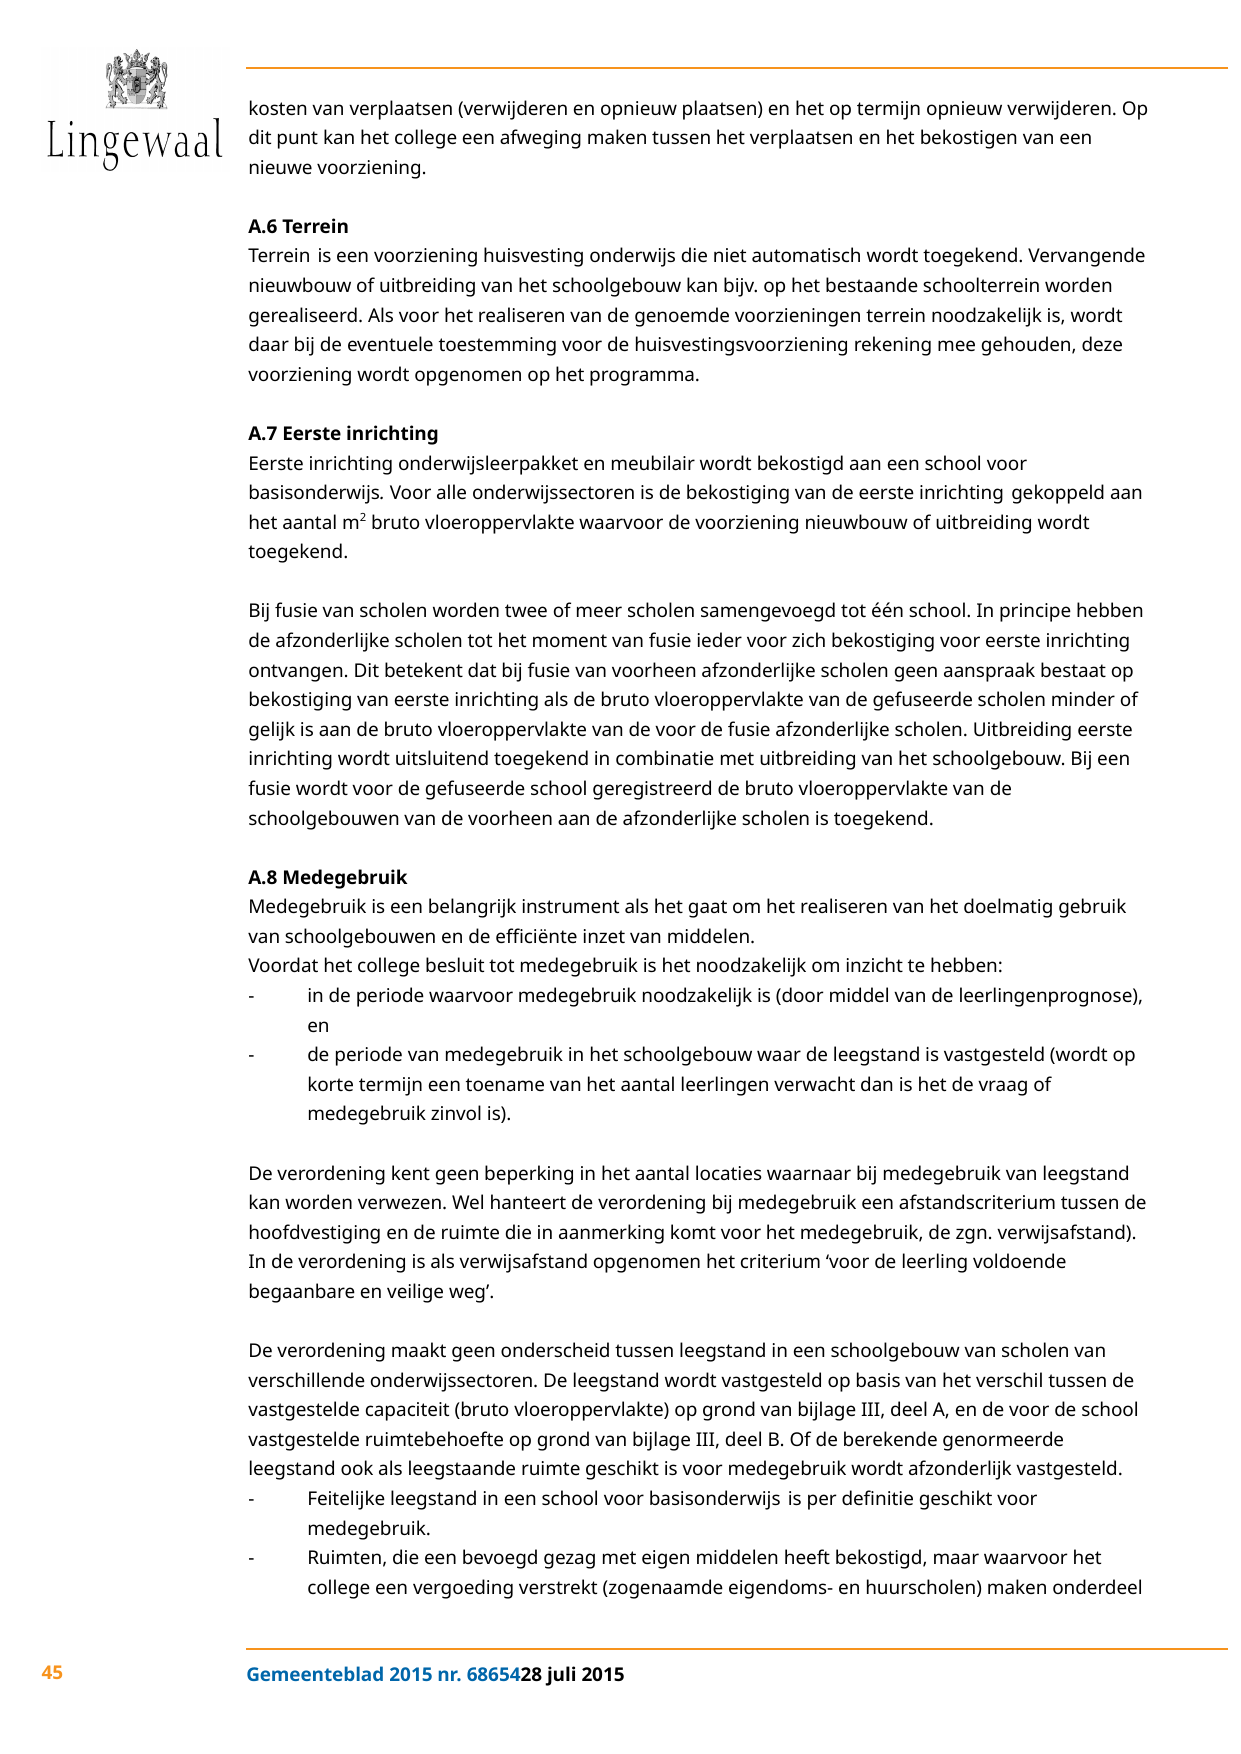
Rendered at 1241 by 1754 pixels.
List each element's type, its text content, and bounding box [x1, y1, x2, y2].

picture [41, 47, 231, 172]
text A.8 Medegebruik [248, 864, 1152, 890]
text kosten van verplaatsen (verwijderen en opnieuw plaatsen) en het op termijn opnieuw verwijderen. Op dit punt kan het college een afweging maken tussen het verplaatsen en het bekostigen van een nieuwe voorziening. [248, 95, 1152, 180]
text Terrein is een voorziening huisvesting onderwijs die niet automatisch wordt toegekend. Vervangende nieuwbouw of uitbreiding van het schoolgebouw kan bijv. op het bestaande schoolterrein worden gerealiseerd. Als voor het realiseren van de genoemde voorzieningen terrein noodzakelijk is, wordt daar bij de eventuele toestemming voor de huisvestingsvoorziening rekening mee gehouden, deze voorziening wordt opgenomen op het programma. [248, 243, 1152, 387]
text A.6 Terrein [248, 213, 1152, 239]
text Eerste inrichting onderwijsleerpakket en meubilair wordt bekostigd aan een school voor basisonderwijs. Voor alle onderwijssectoren is de bekostiging van de eerste inrichting gekoppeld aan het aantal m2 bruto vloeroppervlakte waarvoor de voorziening nieuwbouw of uitbreiding wordt toegekend. [248, 450, 1152, 564]
list Ruimten, die een bevoegd gezag met eigen middelen heeft bekostigd, maar waarvoor het college een vergoeding verstrekt (zogenaamde eigendoms- en huurscholen) maken onderdeel [248, 1544, 1152, 1600]
list de periode van medegebruik in het schoolgebouw waar de leegstand is vastgesteld (wordt op korte termijn een toename van het aantal leerlingen verwacht dan is het de vraag of medegebruik zinvol is). [248, 1041, 1152, 1126]
text De verordening kent geen beperking in het aantal locaties waarnaar bij medegebruik van leegstand kan worden verwezen. Wel hanteert de verordening bij medegebruik een afstandscriterium tussen de hoofdvestiging en de ruimte die in aanmerking komt voor het medegebruik, de zgn. verwijsafstand). In de verordening is als verwijsafstand opgenomen het criterium ‘voor de leerling voldoende begaanbare en veilige weg’. [248, 1160, 1152, 1304]
text Voordat het college besluit tot medegebruik is het noodzakelijk om inzicht te hebben: [248, 953, 1152, 978]
text Bij fusie van scholen worden twee of meer scholen samengevoegd tot één school. In principe hebben de afzonderlijke scholen tot het moment van fusie ieder voor zich bekostiging voor eerste inrichting ontvangen. Dit betekent dat bij fusie van voorheen afzonderlijke scholen geen aanspraak bestaat op bekostiging van eerste inrichting als de bruto vloeroppervlakte van de gefuseerde scholen minder of gelijk is aan de bruto vloeroppervlakte van de voor de fusie afzonderlijke scholen. Uitbreiding eerste inrichting wordt uitsluitend toegekend in combinatie met uitbreiding van het schoolgebouw. Bij een fusie wordt voor de gefuseerde school geregistreerd de bruto vloeroppervlakte van de schoolgebouwen van de voorheen aan de afzonderlijke scholen is toegekend. [248, 598, 1152, 831]
text De verordening maakt geen onderscheid tussen leegstand in een schoolgebouw van scholen van verschillende onderwijssectoren. De leegstand wordt vastgesteld op basis van het verschil tussen de vastgestelde capaciteit (bruto vloeroppervlakte) op grond van bijlage III, deel A, en de voor de school vastgestelde ruimtebehoefte op grond van bijlage III, deel B. Of de berekende genormeerde leegstand ook als leegstaande ruimte geschikt is voor medegebruik wordt afzonderlijk vastgesteld. [248, 1337, 1152, 1481]
text Medegebruik is een belangrijk instrument als het gaat om het realiseren van het doelmatig gebruik van schoolgebouwen en de efficiënte inzet van middelen. [248, 893, 1152, 949]
list Feitelijke leegstand in een school voor basisonderwijs is per definitie geschikt voor medegebruik. [248, 1485, 1152, 1541]
text A.7 Eerste inrichting [248, 420, 1152, 446]
list in de periode waarvoor medegebruik noodzakelijk is (door middel van de leerlingenprognose), en [248, 982, 1152, 1038]
